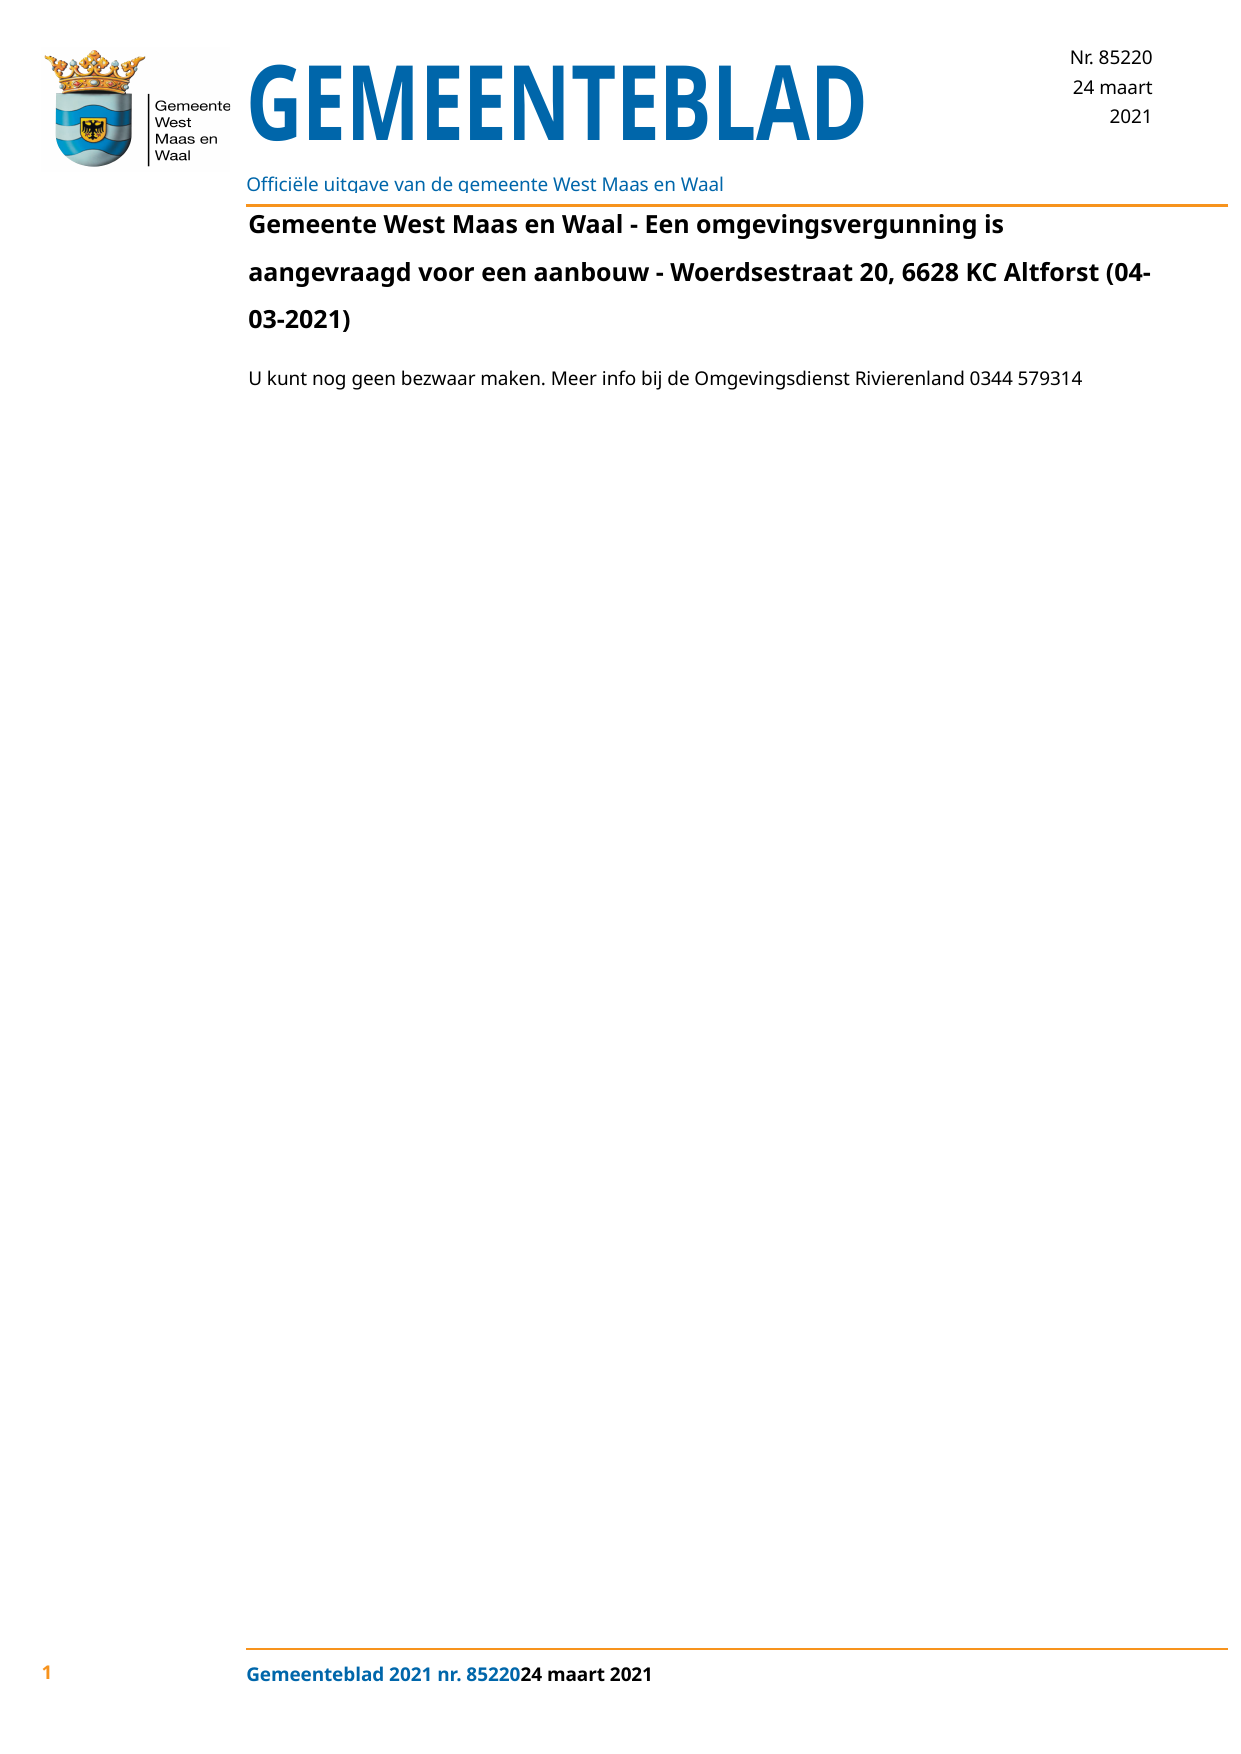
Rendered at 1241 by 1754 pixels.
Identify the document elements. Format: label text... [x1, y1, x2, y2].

picture [41, 47, 231, 172]
text Gemeente West Maas en Waal - Een omgevingsvergunning is aangevraagd voor een aanbouw - Woerdsestraat 20, 6628 KC Altforst (04-03-2021) [248, 207, 1152, 336]
text U kunt nog geen bezwaar maken. Meer info bij de Omgevingsdienst Rivierenland 0344 579314 [248, 366, 1152, 391]
